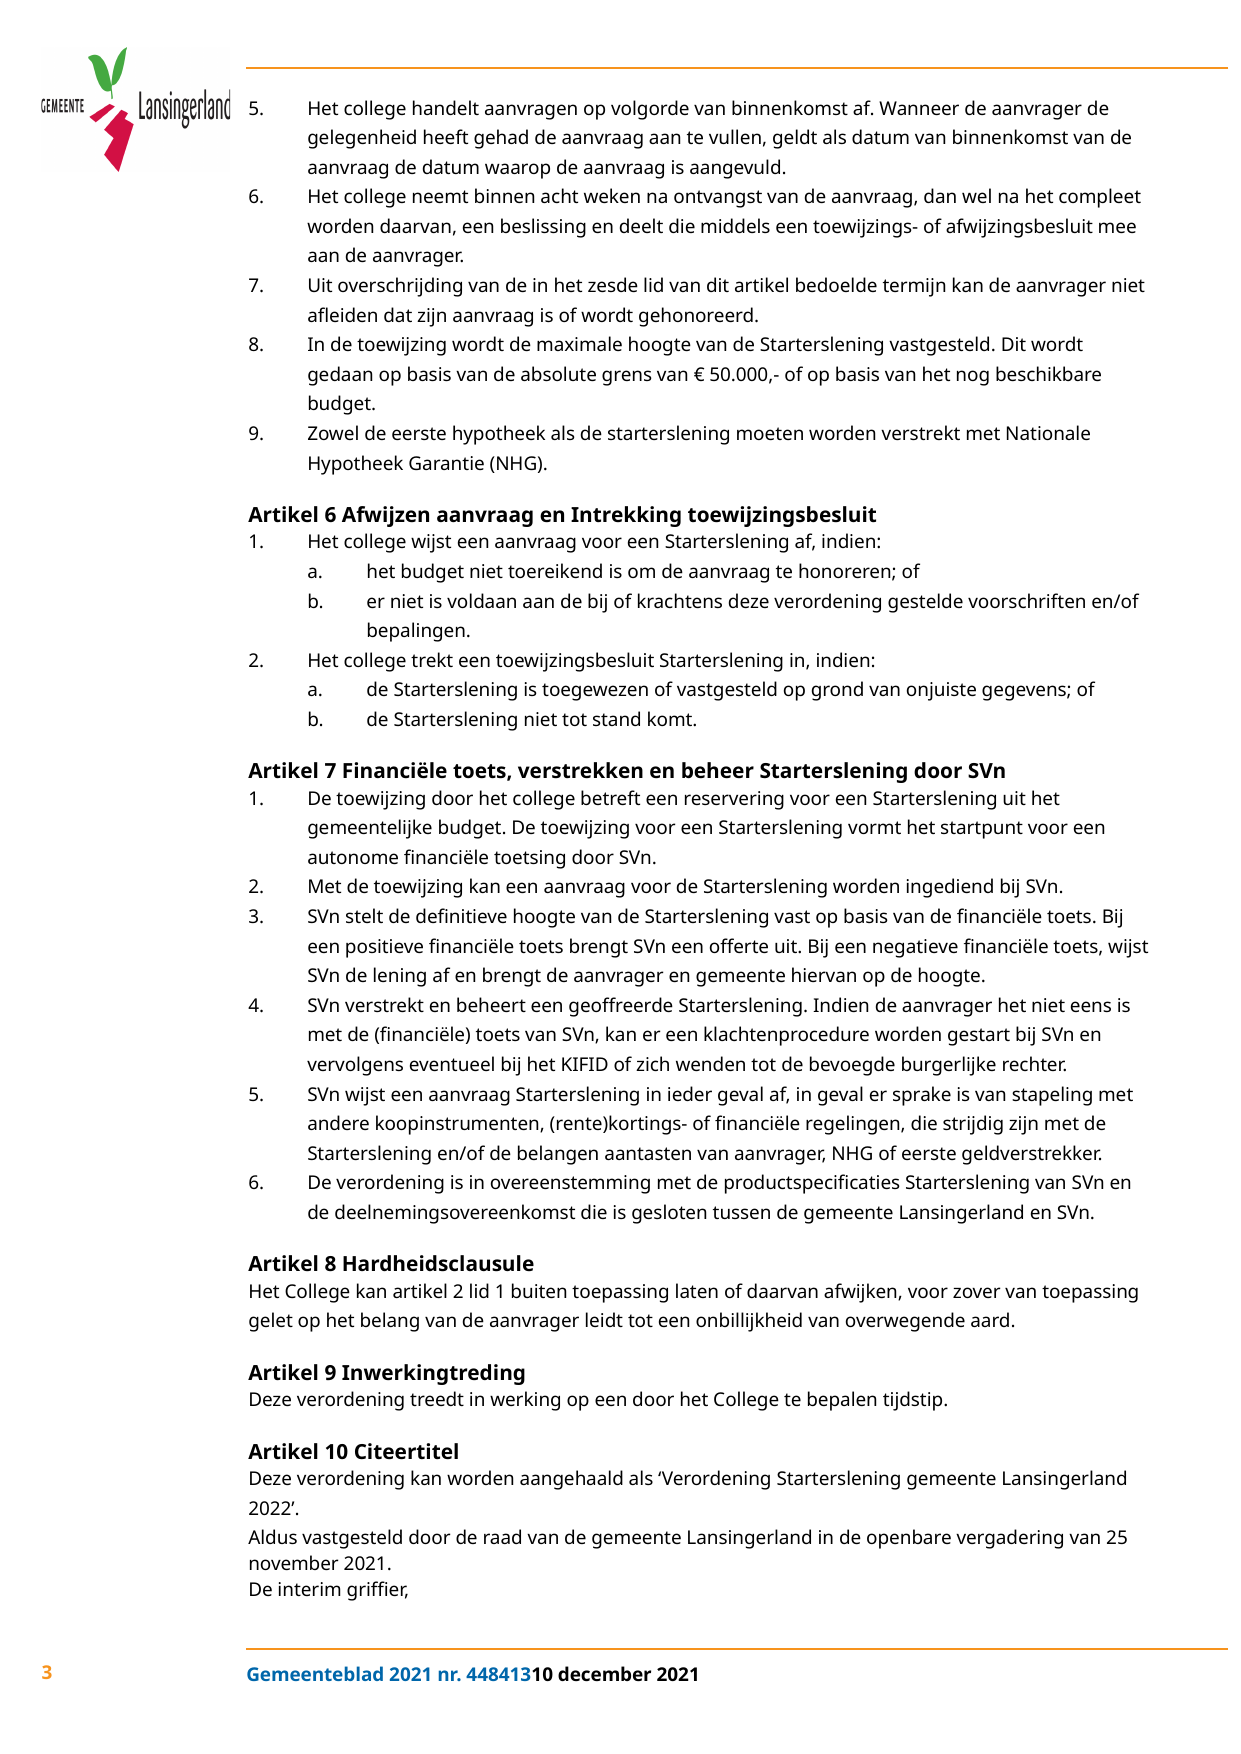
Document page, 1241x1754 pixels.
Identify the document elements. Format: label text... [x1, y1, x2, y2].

list Het college wijst een aanvraag voor een Starterslening af, indien: [248, 529, 1152, 554]
list het budget niet toereikend is om de aanvraag te honoreren; of [307, 558, 1152, 584]
text Aldus vastgesteld door de raad van de gemeente Lansingerland in de openbare vergadering van 25 november 2021. [248, 1524, 1152, 1576]
list er niet is voldaan aan de bij of krachtens deze verordening gestelde voorschriften en/of bepalingen. [307, 588, 1152, 643]
list SVn stelt de definitieve hoogte van de Starterslening vast op basis van de financiële toets. Bij een positieve financiële toets brengt SVn een offerte uit. Bij een negatieve financiële toets, wijst SVn de lening af en brengt de aanvrager en gemeente hiervan op de hoogte. [248, 903, 1152, 988]
list Zowel de eerste hypotheek als de starterslening moeten worden verstrekt met Nationale Hypotheek Garantie (NHG). [248, 420, 1152, 476]
text Artikel 6 Afwijzen aanvraag en Intrekking toewijzingsbesluit [248, 500, 1152, 529]
text De interim griffier, [248, 1576, 1152, 1602]
picture [41, 47, 231, 172]
list Met de toewijzing kan een aanvraag voor de Starterslening worden ingediend bij SVn. [248, 874, 1152, 899]
text Het College kan artikel 2 lid 1 buiten toepassing laten of daarvan afwijken, voor zover van toepassing gelet op het belang van de aanvrager leidt tot een onbillijkheid van overwegende aard. [248, 1278, 1152, 1333]
list de Starterslening niet tot stand komt. [307, 706, 1152, 732]
list Uit overschrijding van de in het zesde lid van dit artikel bedoelde termijn kan de aanvrager niet afleiden dat zijn aanvraag is of wordt gehonoreerd. [248, 272, 1152, 328]
list Het college neemt binnen acht weken na ontvangst van de aanvraag, dan wel na het compleet worden daarvan, een beslissing en deelt die middels een toewijzings- of afwijzingsbesluit mee aan de aanvrager. [248, 183, 1152, 268]
text Artikel 10 Citeertitel [248, 1437, 1152, 1465]
list SVn wijst een aanvraag Starterslening in ieder geval af, in geval er sprake is van stapeling met andere koopinstrumenten, (rente)kortings- of financiële regelingen, die strijdig zijn met de Starterslening en/of de belangen aantasten van aanvrager, NHG of eerste geldverstrekker. [248, 1081, 1152, 1166]
list de Starterslening is toegewezen of vastgesteld op grond van onjuiste gegevens; of [307, 677, 1152, 702]
list In de toewijzing wordt de maximale hoogte van de Starterslening vastgesteld. Dit wordt gedaan op basis van de absolute grens van € 50.000,- of op basis van het nog beschikbare budget. [248, 331, 1152, 416]
text Deze verordening kan worden aangehaald als ‘Verordening Starterslening gemeente Lansingerland 2022’. [248, 1465, 1152, 1521]
text Deze verordening treedt in werking op een door het College te bepalen tijdstip. [248, 1386, 1152, 1412]
text Artikel 9 Inwerkingtreding [248, 1358, 1152, 1386]
list SVn verstrekt en beheert een geoffreerde Starterslening. Indien de aanvrager het niet eens is met de (financiële) toets van SVn, kan er een klachtenprocedure worden gestart bij SVn en vervolgens eventueel bij het KIFID of zich wenden tot de bevoegde burgerlijke rechter. [248, 992, 1152, 1077]
list De verordening is in overeenstemming met de productspecificaties Starterslening van SVn en de deelnemingsovereenkomst die is gesloten tussen de gemeente Lansingerland en SVn. [248, 1169, 1152, 1225]
text Artikel 7 Financiële toets, verstrekken en beheer Starterslening door SVn [248, 757, 1152, 785]
list Het college handelt aanvragen op volgorde van binnenkomst af. Wanneer de aanvrager de gelegenheid heeft gehad de aanvraag aan te vullen, geldt als datum van binnenkomst van de aanvraag de datum waarop de aanvraag is aangevuld. [248, 95, 1152, 180]
list Het college trekt een toewijzingsbesluit Starterslening in, indien: [248, 647, 1152, 673]
text Artikel 8 Hardheidsclausule [248, 1249, 1152, 1278]
list De toewijzing door het college betreft een reservering voor een Starterslening uit het gemeentelijke budget. De toewijzing voor een Starterslening vormt het startpunt voor een autonome financiële toetsing door SVn. [248, 785, 1152, 870]
